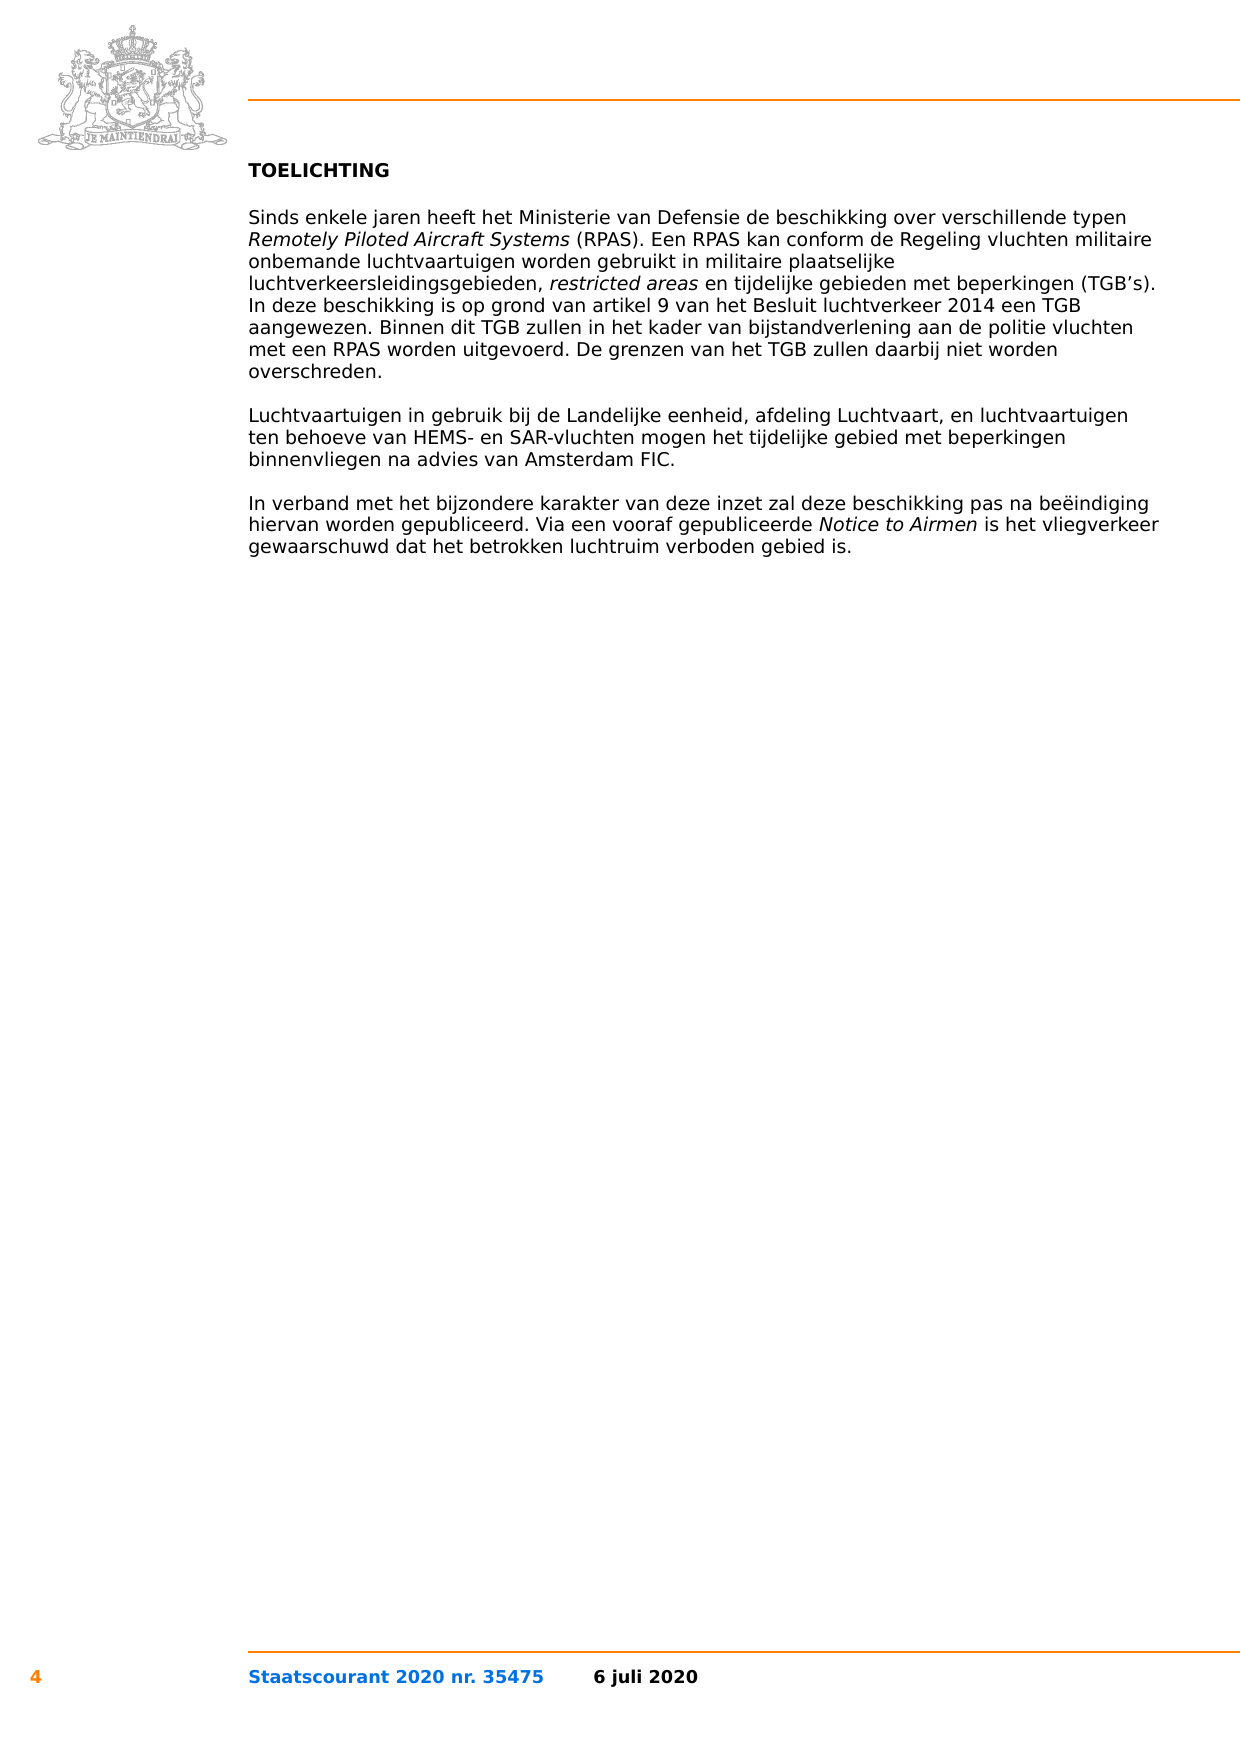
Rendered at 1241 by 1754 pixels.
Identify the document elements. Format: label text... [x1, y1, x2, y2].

text Luchtvaartuigen in gebruik bij de Landelijke eenheid, afdeling Luchtvaart, en luchtvaartuigen ten behoeve van HEMS- en SAR-vluchten mogen het tijdelijke gebied met beperkingen binnenvliegen na advies van Amsterdam FIC. [248, 404, 1163, 471]
subtitle TOELICHTING [248, 160, 1163, 182]
text Sinds enkele jaren heeft het Ministerie van Defensie de beschikking over verschillende typen Remotely Piloted Aircraft Systems (RPAS). Een RPAS kan conform de Regeling vluchten militaire onbemande luchtvaartuigen worden gebruikt in militaire plaatselijke luchtverkeersleidingsgebieden, restricted areas en tijdelijke gebieden met beperkingen (TGB’s). In deze beschikking is op grond van artikel 9 van het Besluit luchtverkeer 2014 een TGB aangewezen. Binnen dit TGB zullen in het kader van bijstandverlening aan de politie vluchten met een RPAS worden uitgevoerd. De grenzen van het TGB zullen daarbij niet worden overschreden. [248, 207, 1163, 383]
text In verband met het bijzondere karakter van deze inzet zal deze beschikking pas na beëindiging hiervan worden gepubliceerd. Via een vooraf gepubliceerde Notice to Airmen is het vliegverkeer gewaarschuwd dat het betrokken luchtruim verboden gebied is. [248, 492, 1163, 558]
picture [38, 25, 227, 150]
